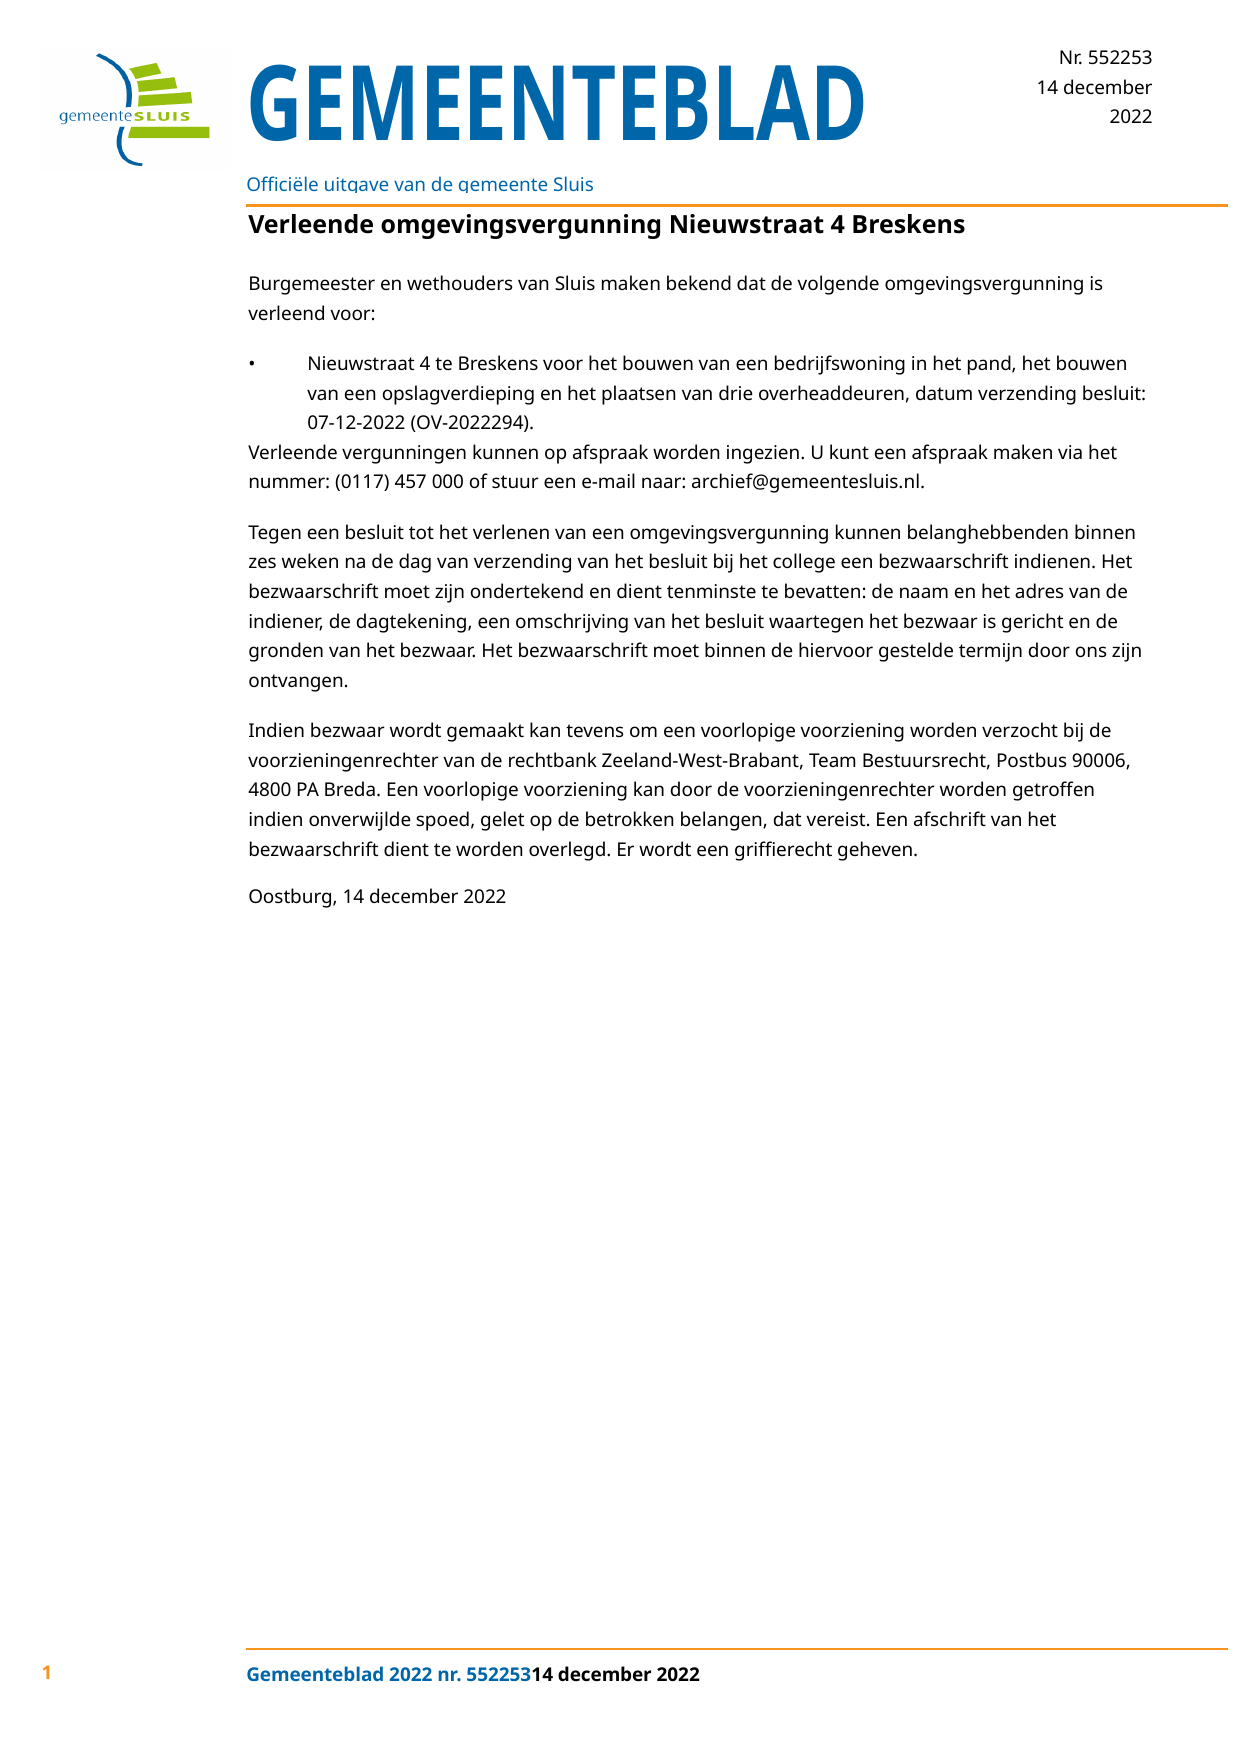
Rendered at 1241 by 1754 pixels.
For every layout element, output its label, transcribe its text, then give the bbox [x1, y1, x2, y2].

text Burgemeester en wethouders van Sluis maken bekend dat de volgende omgevingsvergunning is verleend voor: [248, 270, 1152, 326]
picture [41, 47, 231, 172]
text Verleende vergunningen kunnen op afspraak worden ingezien. U kunt een afspraak maken via het nummer: (0117) 457 000 of stuur een e-mail naar: archief@gemeentesluis.nl. [248, 439, 1152, 494]
text Tegen een besluit tot het verlenen van een omgevingsvergunning kunnen belanghebbenden binnen zes weken na de dag van verzending van het besluit bij het college een bezwaarschrift indienen. Het bezwaarschrift moet zijn ondertekend en dient tenminste te bevatten: de naam en het adres van de indiener, de dagtekening, een omschrijving van het besluit waartegen het bezwaar is gericht en de gronden van het bezwaar. Het bezwaarschrift moet binnen de hiervoor gestelde termijn door ons zijn ontvangen. [248, 519, 1152, 693]
list Nieuwstraat 4 te Breskens voor het bouwen van een bedrijfswoning in het pand, het bouwen van een opslagverdieping en het plaatsen van drie overheaddeuren, datum verzending besluit: 07-12-2022 (OV-2022294). [248, 350, 1152, 435]
text Oostburg, 14 december 2022 [248, 883, 1152, 909]
text Indien bezwaar wordt gemaakt kan tevens om een voorlopige voorziening worden verzocht bij de voorzieningenrechter van de rechtbank Zeeland-West-Brabant, Team Bestuursrecht, Postbus 90006, 4800 PA Breda. Een voorlopige voorziening kan door de voorzieningenrechter worden getroffen indien onverwijlde spoed, gelet op de betrokken belangen, dat vereist. Een afschrift van het bezwaarschrift dient te worden overlegd. Er wordt een griffierecht geheven. [248, 717, 1152, 861]
text Verleende omgevingsvergunning Nieuwstraat 4 Breskens [248, 207, 1152, 241]
